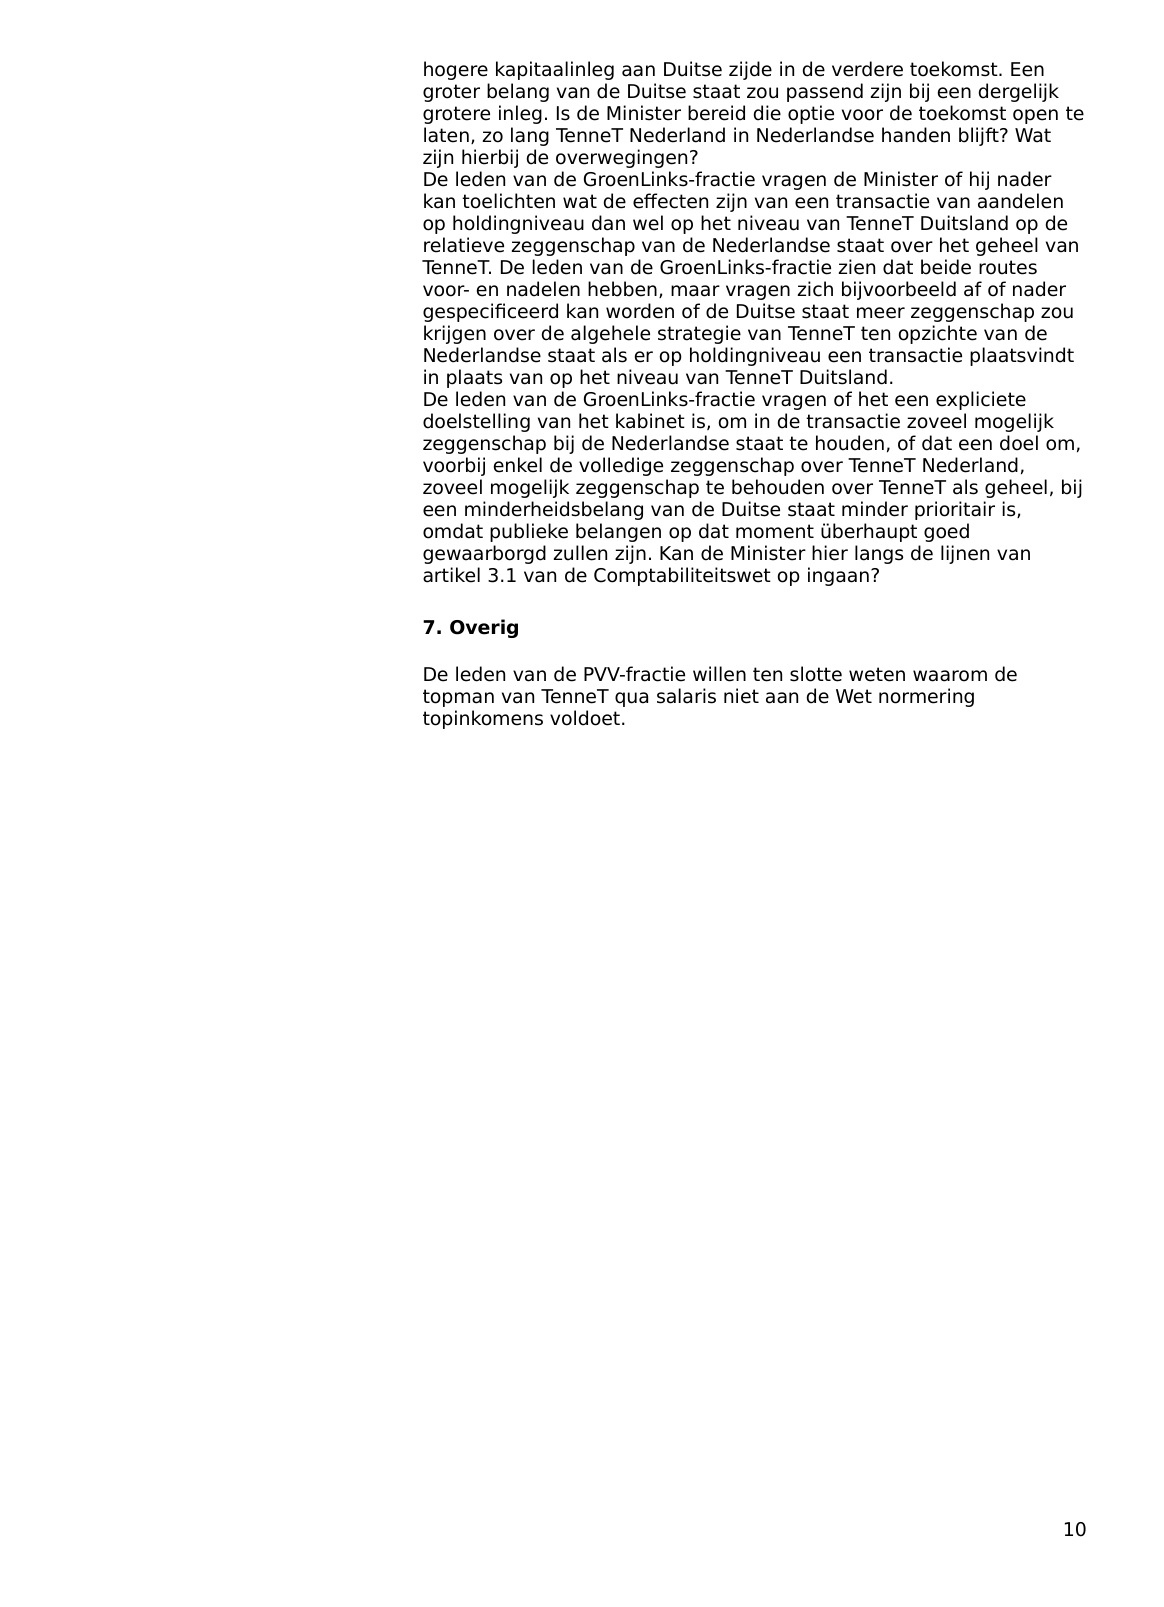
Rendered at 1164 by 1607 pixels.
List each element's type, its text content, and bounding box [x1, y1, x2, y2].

text De leden van de GroenLinks-fractie vragen de Minister of hij nader kan toelichten wat de effecten zijn van een transactie van aandelen op holdingniveau dan wel op het niveau van TenneT Duitsland op de relatieve zeggenschap van de Nederlandse staat over het geheel van TenneT. De leden van de GroenLinks-fractie zien dat beide routes voor- en nadelen hebben, maar vragen zich bijvoorbeeld af of nader gespecificeerd kan worden of de Duitse staat meer zeggenschap zou krijgen over de algehele strategie van TenneT ten opzichte van de Nederlandse staat als er op holdingniveau een transactie plaatsvindt in plaats van op het niveau van TenneT Duitsland. [422, 169, 1087, 389]
text hogere kapitaalinleg aan Duitse zijde in de verdere toekomst. Een groter belang van de Duitse staat zou passend zijn bij een dergelijk grotere inleg. Is de Minister bereid die optie voor de toekomst open te laten, zo lang TenneT Nederland in Nederlandse handen blijft? Wat zijn hierbij de overwegingen? [422, 59, 1087, 169]
text De leden van de GroenLinks-fractie vragen of het een expliciete doelstelling van het kabinet is, om in de transactie zoveel mogelijk zeggenschap bij de Nederlandse staat te houden, of dat een doel om, voorbij enkel de volledige zeggenschap over TenneT Nederland, zoveel mogelijk zeggenschap te behouden over TenneT als geheel, bij een minderheidsbelang van de Duitse staat minder prioritair is, omdat publieke belangen op dat moment überhaupt goed gewaarborgd zullen zijn. Kan de Minister hier langs de lijnen van artikel 3.1 van de Comptabiliteitswet op ingaan? [422, 389, 1087, 587]
subtitle 7. Overig [422, 617, 1087, 638]
text De leden van de PVV-fractie willen ten slotte weten waarom de topman van TenneT qua salaris niet aan de Wet normering topinkomens voldoet. [422, 663, 1087, 729]
